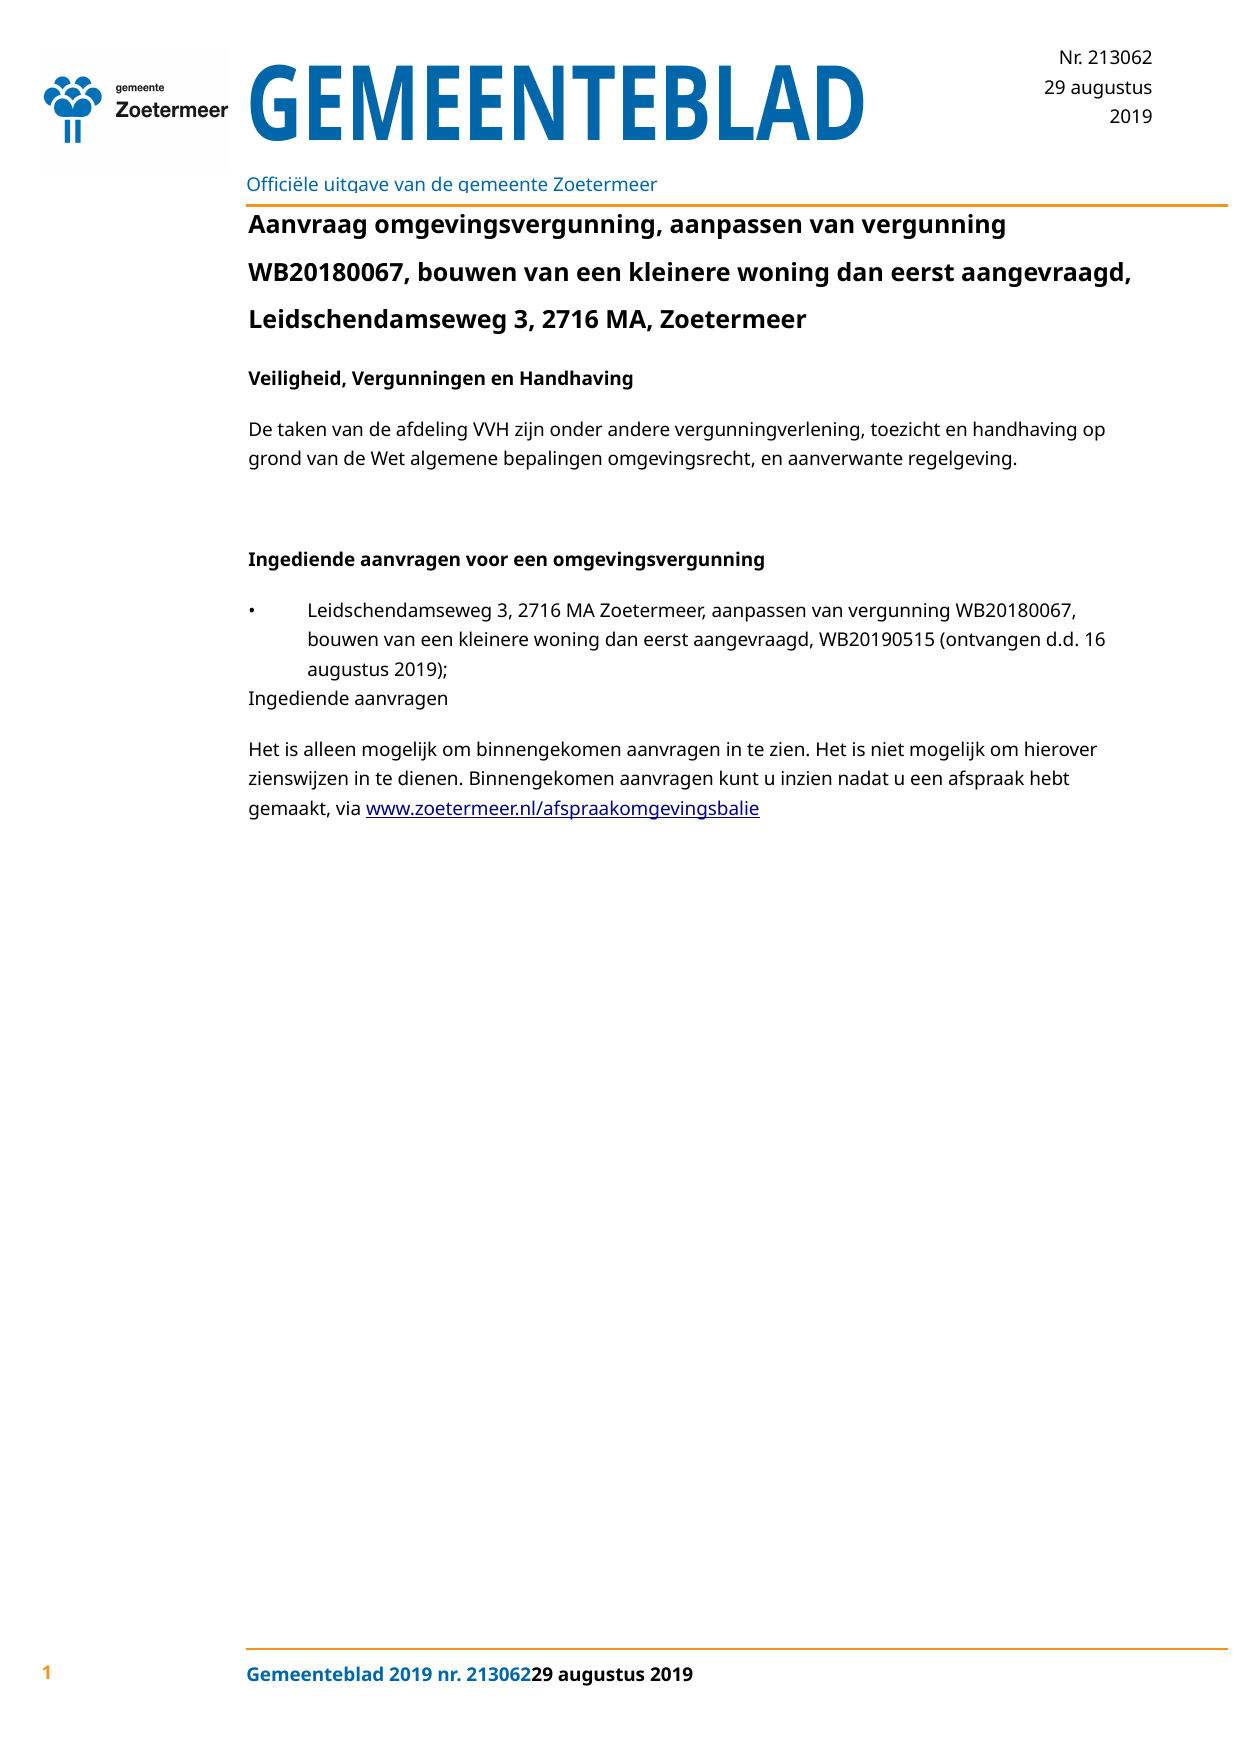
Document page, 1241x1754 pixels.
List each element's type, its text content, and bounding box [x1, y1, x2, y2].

text Ingediende aanvragen [248, 686, 1152, 711]
text Aanvraag omgevingsvergunning, aanpassen van vergunning WB20180067, bouwen van een kleinere woning dan eerst aangevraagd, Leidschendamseweg 3, 2716 MA, Zoetermeer [248, 207, 1152, 336]
picture [41, 47, 231, 172]
text Ingediende aanvragen voor een omgevingsvergunning [248, 546, 1152, 572]
text Veiligheid, Vergunningen en Handhaving [248, 366, 1152, 391]
text De taken van de afdeling VVH zijn onder andere vergunningverlening, toezicht en handhaving op grond van de Wet algemene bepalingen omgevingsrecht, en aanverwante regelgeving. [248, 416, 1152, 471]
text Het is alleen mogelijk om binnengekomen aanvragen in te zien. Het is niet mogelijk om hierover zienswijzen in te dienen. Binnengekomen aanvragen kunt u inzien nadat u een afspraak hebt gemaakt, via www.zoetermeer.nl/afspraakomgevingsbalie [248, 736, 1152, 821]
list Leidschendamseweg 3, 2716 MA Zoetermeer, aanpassen van vergunning WB20180067, bouwen van een kleinere woning dan eerst aangevraagd, WB20190515 (ontvangen d.d. 16 augustus 2019); [248, 597, 1152, 682]
